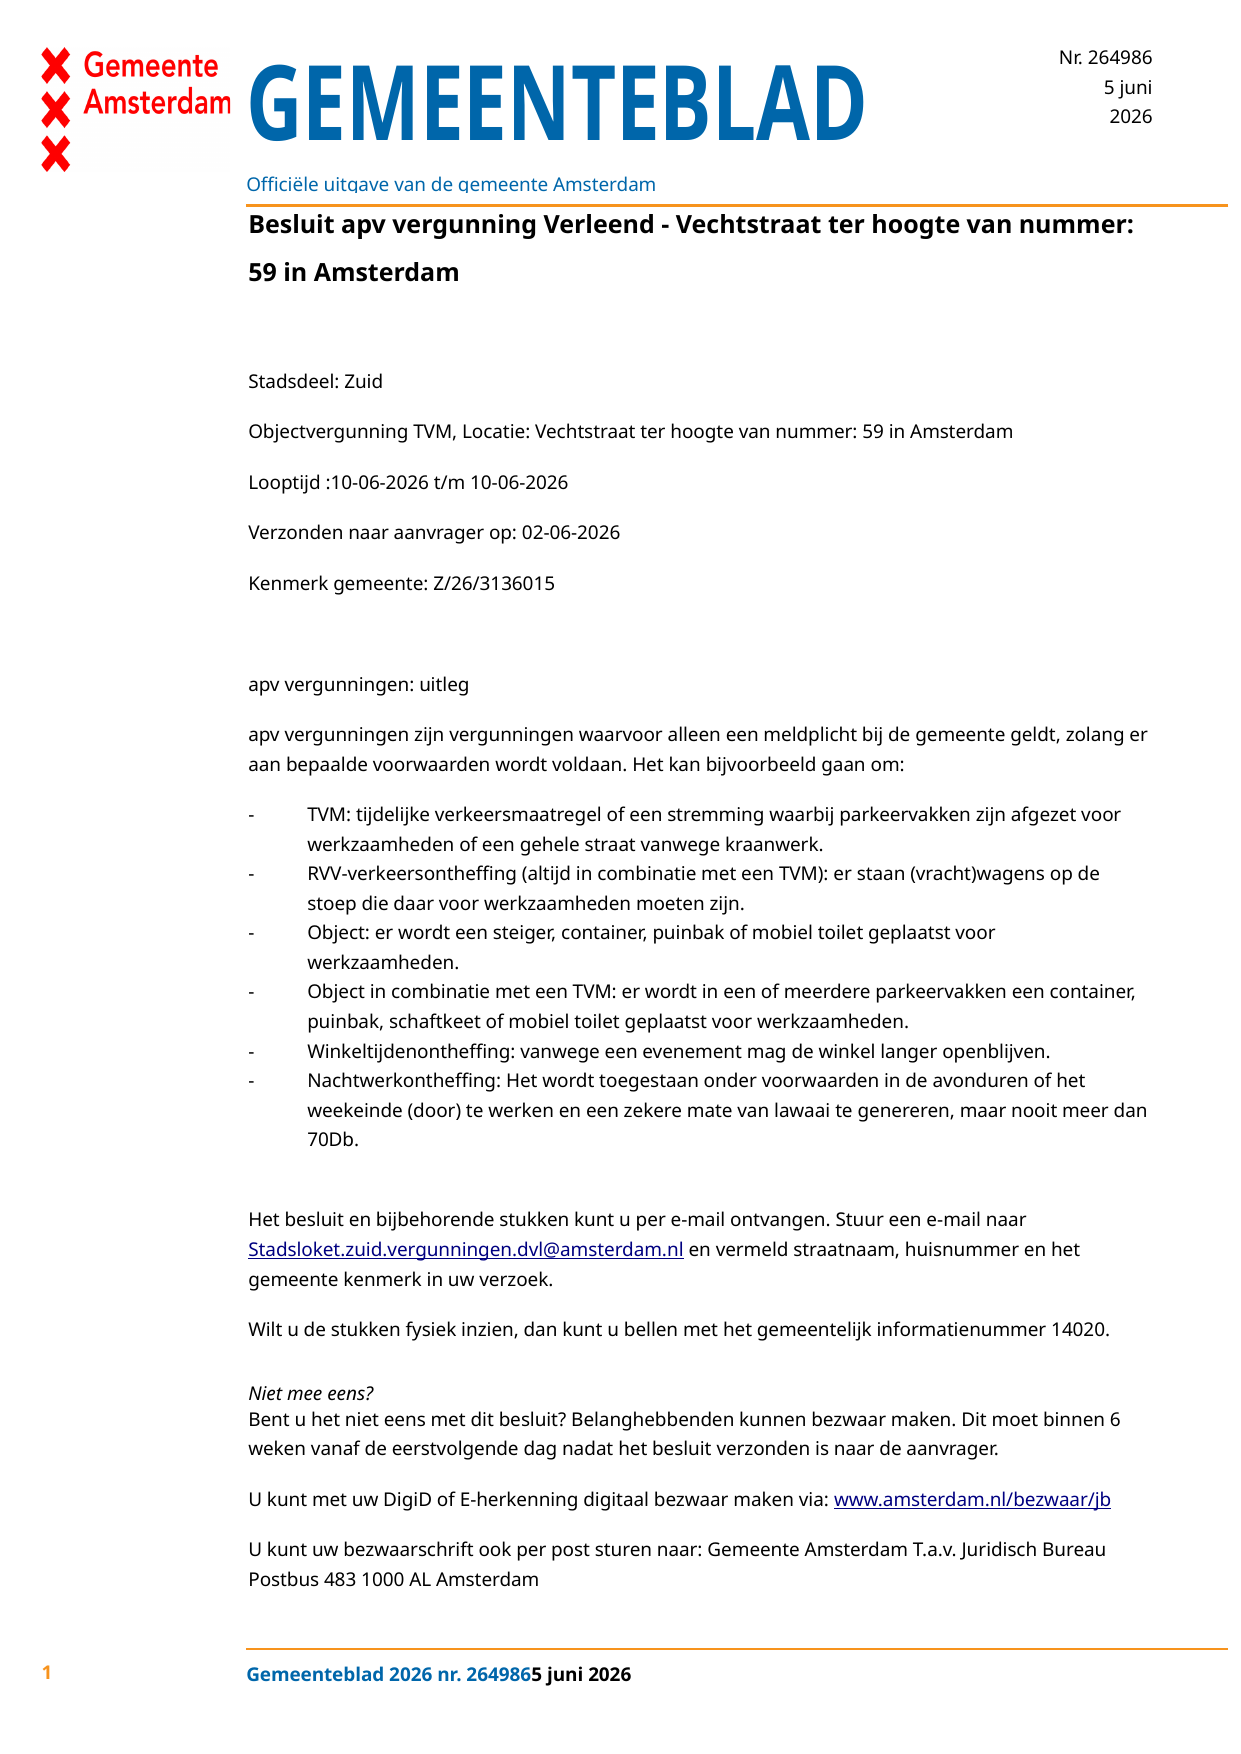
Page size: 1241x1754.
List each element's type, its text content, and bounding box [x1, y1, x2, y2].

text Looptijd :10-06-2026 t/m 10-06-2026 [248, 469, 1152, 495]
text U kunt met uw DigiD of E-herkenning digitaal bezwaar maken via: www.amsterdam.nl/bezwaar/jb [248, 1486, 1152, 1512]
text Stadsdeel: Zuid [248, 368, 1152, 394]
text Wilt u de stukken fysiek inzien, dan kunt u bellen met het gemeentelijk informatienummer 14020. [248, 1316, 1152, 1342]
text Objectvergunning TVM, Locatie: Vechtstraat ter hoogte van nummer: 59 in Amsterdam [248, 419, 1152, 444]
text apv vergunningen: uitleg [248, 671, 1152, 697]
text Verzonden naar aanvrager op: 02-06-2026 [248, 519, 1152, 545]
picture [41, 47, 231, 172]
list Object: er wordt een steiger, container, puinbak of mobiel toilet geplaatst voor werkzaamheden. [248, 919, 1152, 975]
text apv vergunningen zijn vergunningen waarvoor alleen een meldplicht bij de gemeente geldt, zolang er aan bepaalde voorwaarden wordt voldaan. Het kan bijvoorbeeld gaan om: [248, 721, 1152, 777]
text Kenmerk gemeente: Z/26/3136015 [248, 570, 1152, 596]
text U kunt uw bezwaarschrift ook per post sturen naar: Gemeente Amsterdam T.a.v. Juridisch Bureau Postbus 483 1000 AL Amsterdam [248, 1536, 1152, 1592]
text Besluit apv vergunning Verleend - Vechtstraat ter hoogte van nummer: 59 in Amsterdam [248, 207, 1152, 288]
list Winkeltijdenontheffing: vanwege een evenement mag de winkel langer openblijven. [248, 1038, 1152, 1064]
text Het besluit en bijbehorende stukken kunt u per e-mail ontvangen. Stuur een e-mail naar Stadsloket.zuid.vergunningen.dvl@amsterdam.nl en vermeld straatnaam, huisnummer en het gemeente kenmerk in uw verzoek. [248, 1207, 1152, 1292]
text Niet mee eens? [248, 1380, 1152, 1406]
list RVV-verkeersontheffing (altijd in combinatie met een TVM): er staan (vracht)wagens op de stoep die daar voor werkzaamheden moeten zijn. [248, 860, 1152, 916]
list Object in combinatie met een TVM: er wordt in een of meerdere parkeervakken een container, puinbak, schaftkeet of mobiel toilet geplaatst voor werkzaamheden. [248, 979, 1152, 1034]
text Bent u het niet eens met dit besluit? Belanghebbenden kunnen bezwaar maken. Dit moet binnen 6 weken vanaf de eerstvolgende dag nadat het besluit verzonden is naar de aanvrager. [248, 1406, 1152, 1461]
list TVM: tijdelijke verkeersmaatregel of een stremming waarbij parkeervakken zijn afgezet voor werkzaamheden of een gehele straat vanwege kraanwerk. [248, 801, 1152, 857]
list Nachtwerkontheffing: Het wordt toegestaan onder voorwaarden in de avonduren of het weekeinde (door) te werken en een zekere mate van lawaai te genereren, maar nooit meer dan 70Db. [248, 1067, 1152, 1152]
